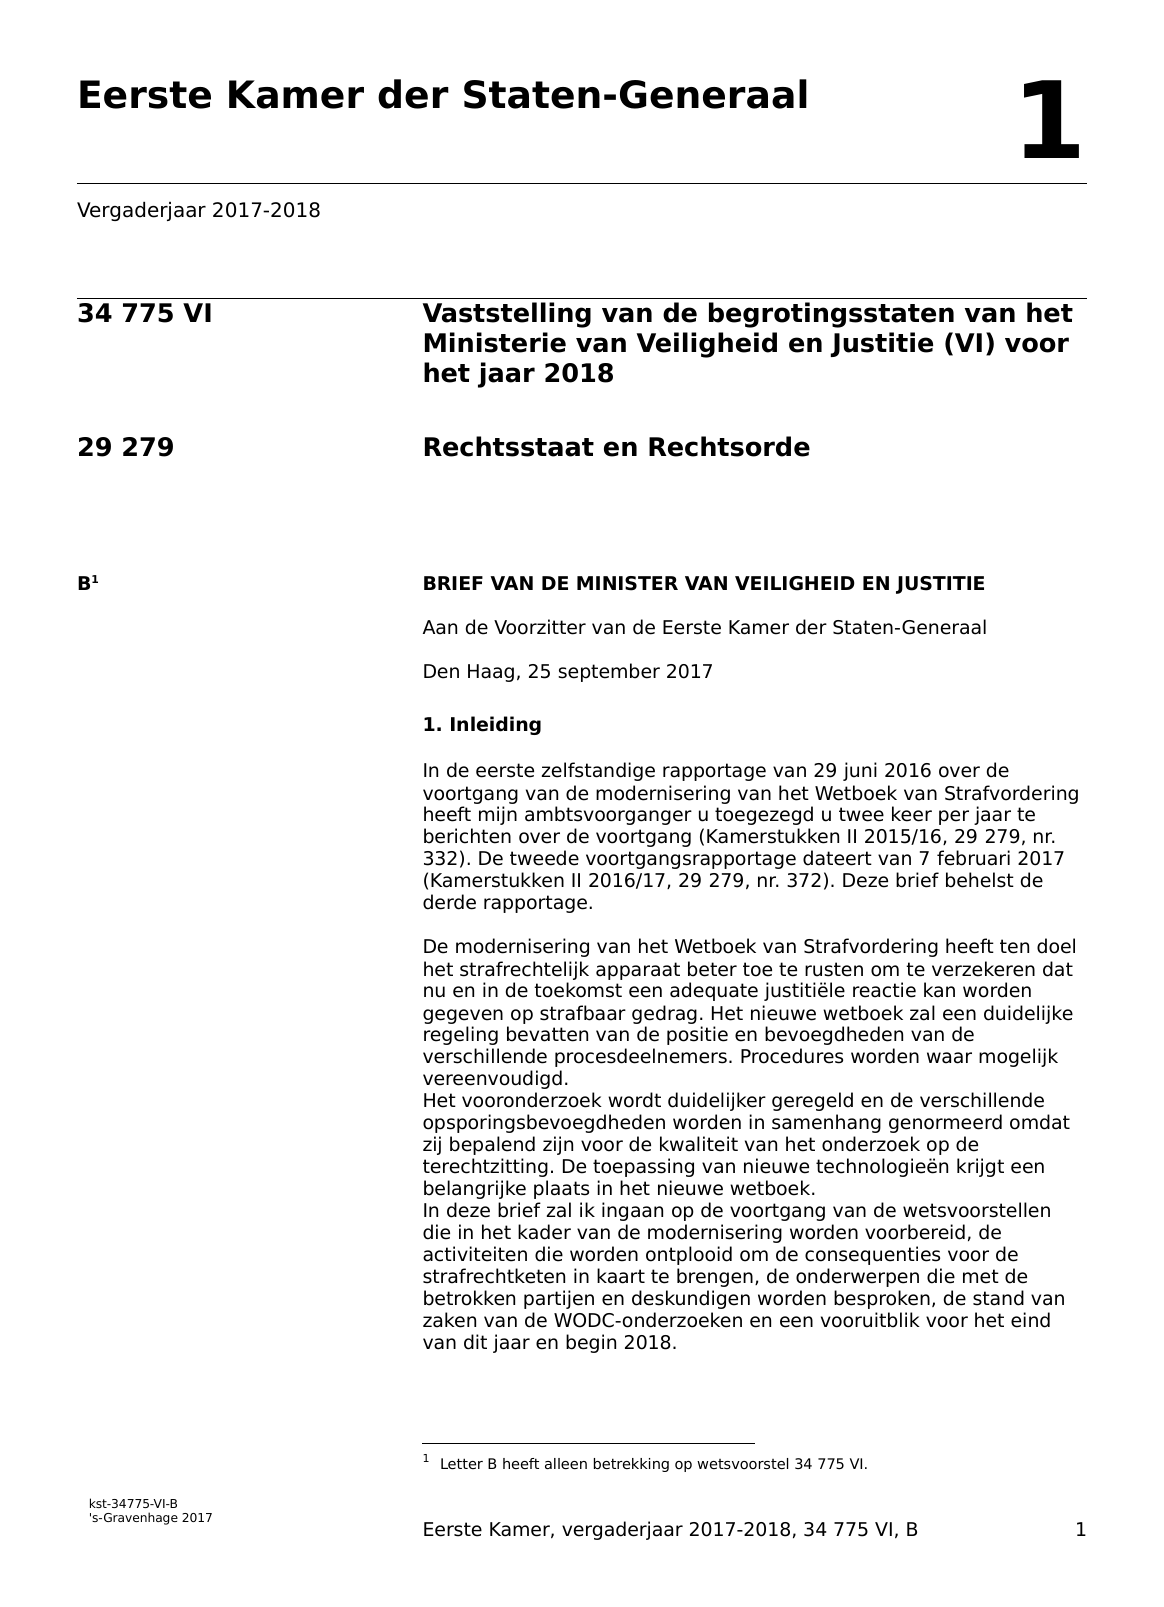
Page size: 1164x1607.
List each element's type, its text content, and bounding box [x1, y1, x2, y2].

text kst-34775-VI-B [88, 1497, 323, 1511]
subtitle 34 775 VI Vaststelling van de begrotingsstaten van het Ministerie van Veiligheid en Justitie (VI) voor het jaar 2018 [77, 299, 1087, 388]
table_cell Vergaderjaar 2017-2018 [77, 184, 1087, 298]
subtitle 1. Inleiding [422, 713, 1087, 735]
table_header Eerste Kamer der Staten-Generaal [77, 59, 886, 183]
text In de eerste zelfstandige rapportage van 29 juni 2016 over de voortgang van de modernisering van het Wetboek van Strafvordering heeft mijn ambtsvoorganger u toegezegd u twee keer per jaar te berichten over de voortgang (Kamerstukken II 2015/16, 29 279, nr. 332). De tweede voortgangsrapportage dateert van 7 februari 2017 (Kamerstukken II 2016/17, 29 279, nr. 372). Deze brief behelst de derde rapportage. [422, 760, 1087, 914]
subtitle 29 279 Rechtsstaat en Rechtsorde [77, 432, 1087, 462]
text 's-Gravenhage 2017 [88, 1511, 323, 1525]
subtitle B BRIEF VAN DE MINISTER VAN VEILIGHEID EN JUSTITIE [77, 573, 1087, 595]
text In deze brief zal ik ingaan op de voortgang van de wetsvoorstellen die in het kader van de modernisering worden voorbereid, de activiteiten die worden ontplooid om de consequenties voor de strafrechtketen in kaart te brengen, de onderwerpen die met de betrokken partijen en deskundigen worden besproken, de stand van zaken van de WODC-onderzoeken en een vooruitblik voor het eind van dit jaar en begin 2018. [422, 1200, 1087, 1354]
text Aan de Voorzitter van de Eerste Kamer der Staten-Generaal [422, 617, 1087, 639]
text Letter B heeft alleen betrekking op wetsvoorstel 34 775 VI. [422, 1452, 1087, 1474]
text De modernisering van het Wetboek van Strafvordering heeft ten doel het strafrechtelijk apparaat beter toe te rusten om te verzekeren dat nu en in de toekomst een adequate justitiële reactie kan worden gegeven op strafbaar gedrag. Het nieuwe wetboek zal een duidelijke regeling bevatten van de positie en bevoegdheden van de verschillende procesdeelnemers. Procedures worden waar mogelijk vereenvoudigd. [422, 936, 1087, 1090]
text Het vooronderzoek wordt duidelijker geregeld en de verschillende opsporingsbevoegdheden worden in samenhang genormeerd omdat zij bepalend zijn voor de kwaliteit van het onderzoek op de terechtzitting. De toepassing van nieuwe technologieën krijgt een belangrijke plaats in het nieuwe wetboek. [422, 1090, 1087, 1200]
table_header 1 [886, 59, 1087, 183]
text Den Haag, 25 september 2017 [422, 661, 1087, 683]
